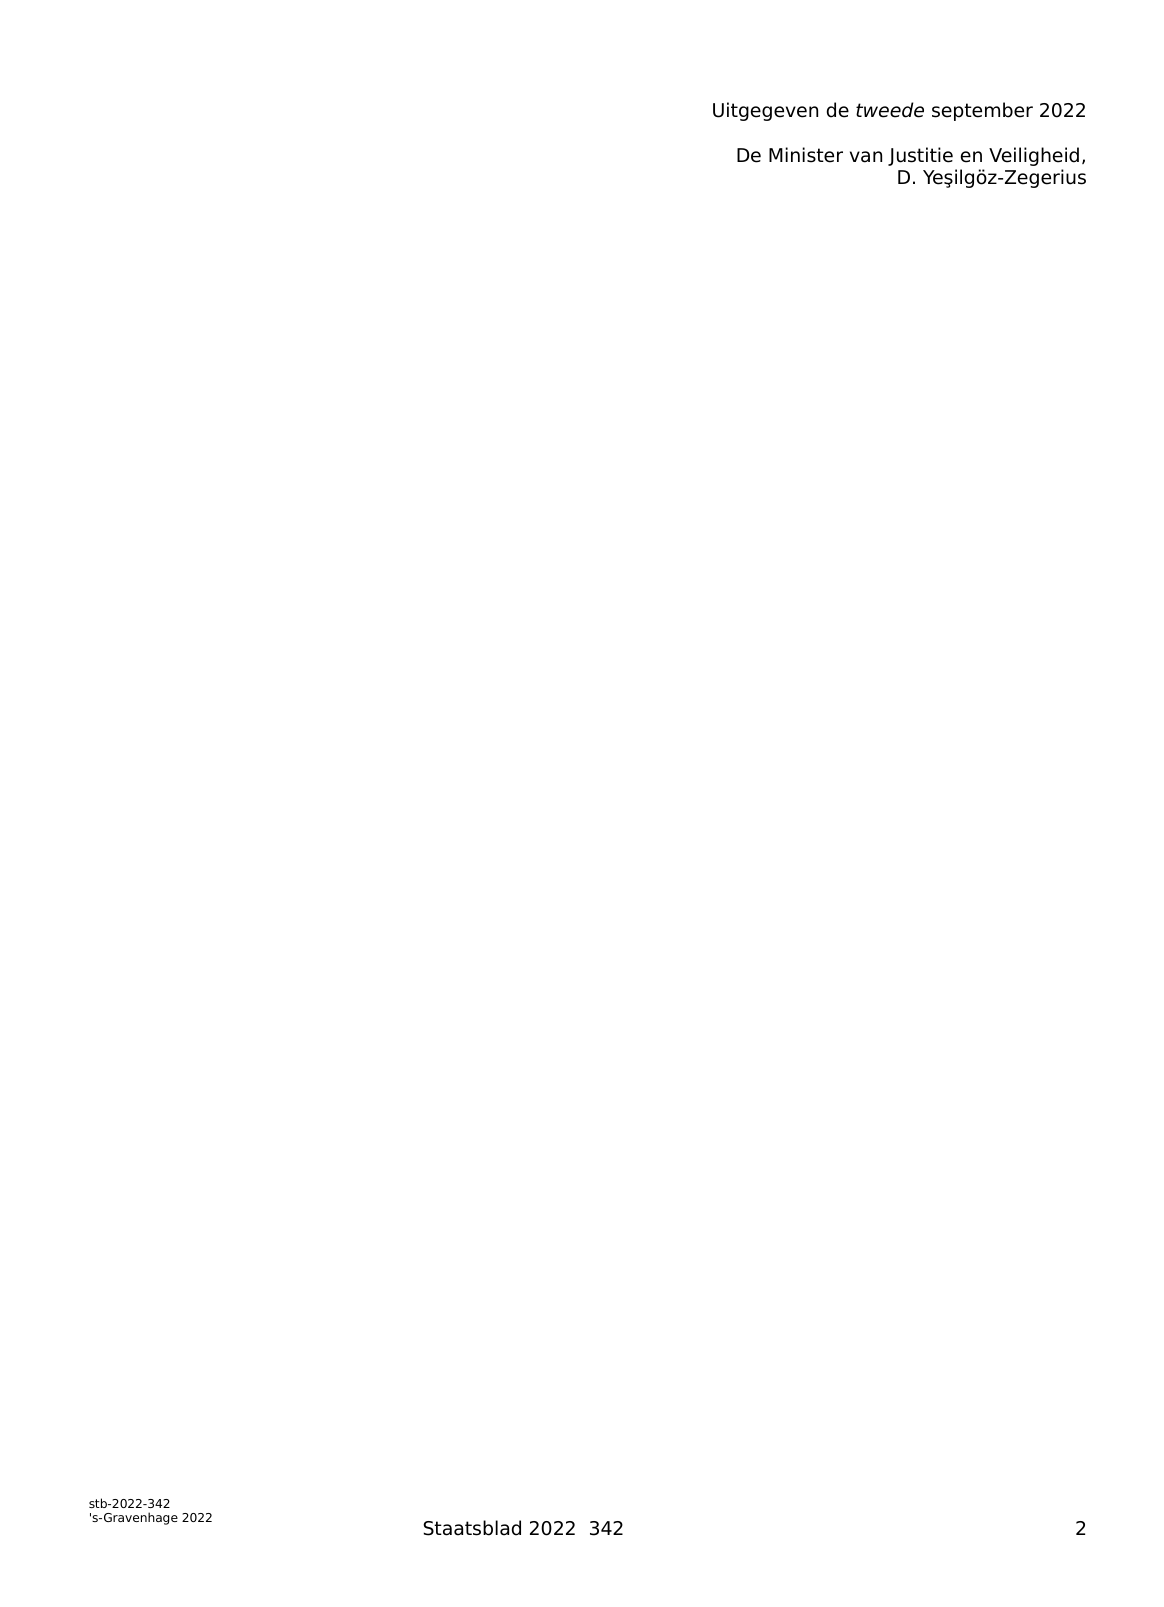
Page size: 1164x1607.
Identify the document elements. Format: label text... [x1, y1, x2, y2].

text De Minister van Justitie en Veiligheid, D. Yeşilgöz-Zegerius [422, 144, 1087, 188]
text stb-2022-342 [88, 1497, 323, 1511]
text Uitgegeven de tweede september 2022 [422, 100, 1087, 122]
text 's-Gravenhage 2022 [88, 1511, 323, 1525]
